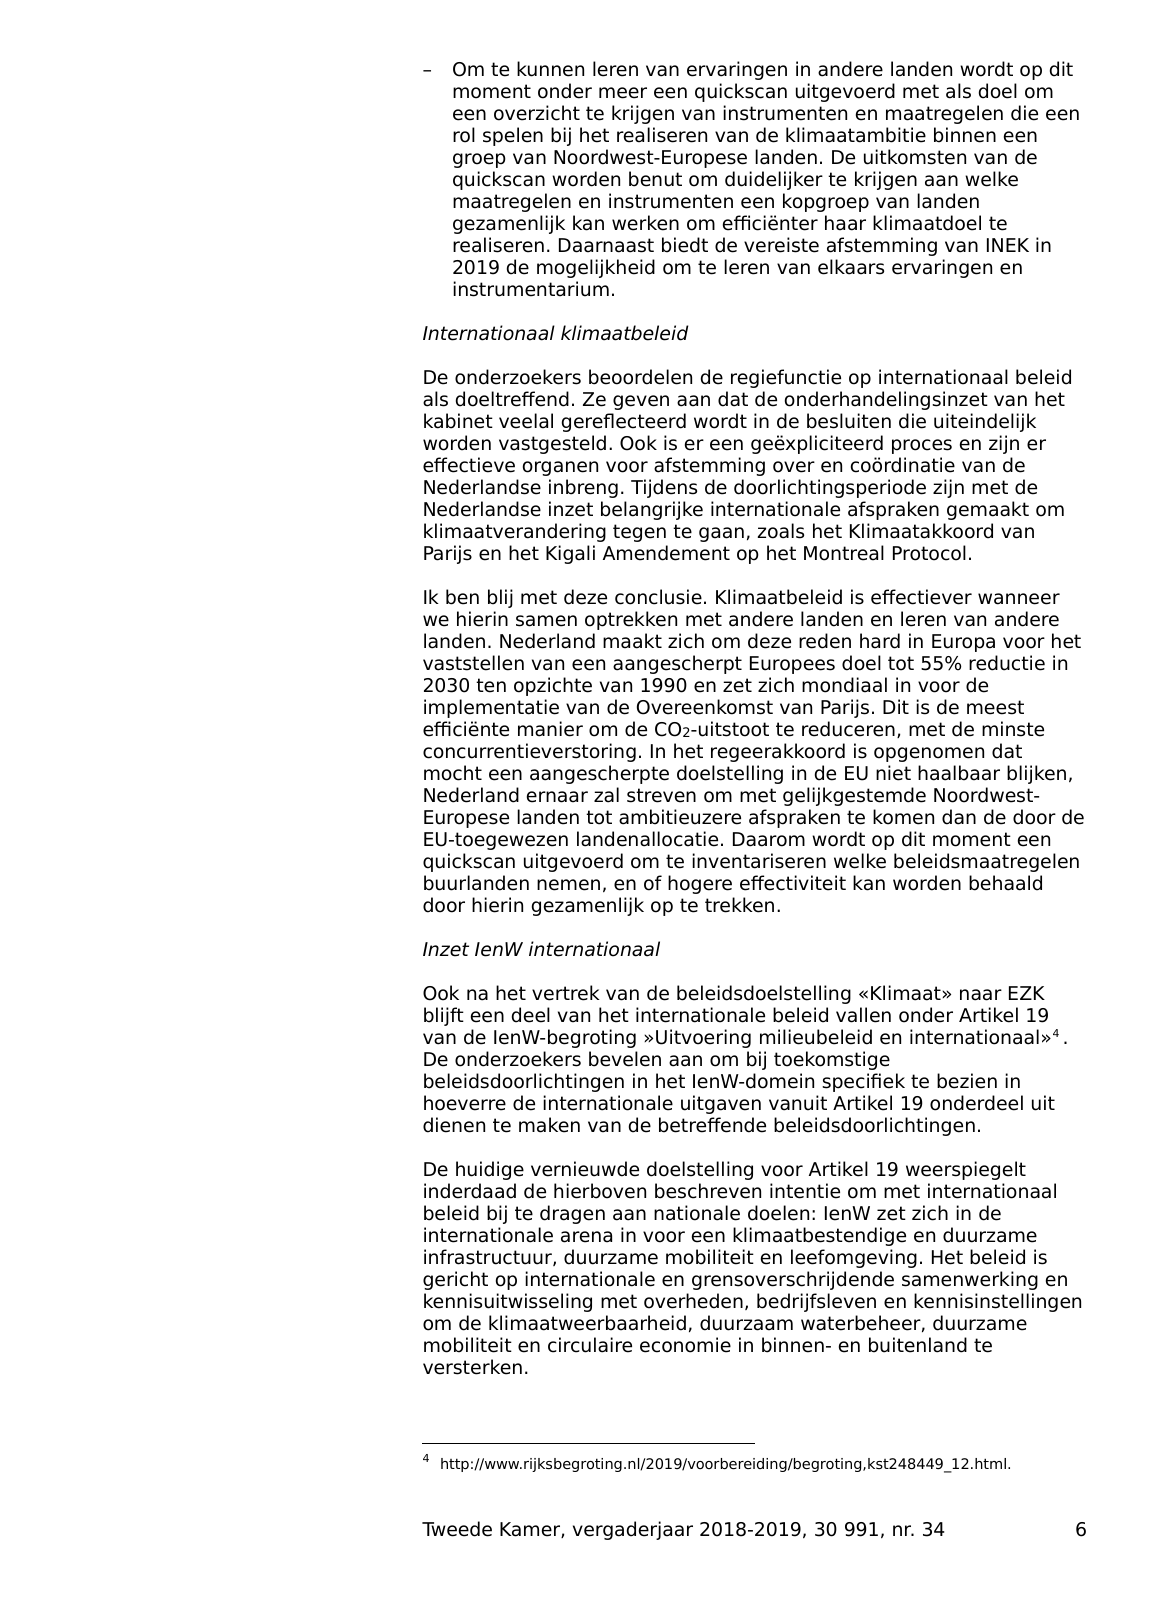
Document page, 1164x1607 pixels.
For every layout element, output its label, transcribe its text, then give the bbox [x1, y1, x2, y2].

text De onderzoekers beoordelen de regiefunctie op internationaal beleid als doeltreffend. Ze geven aan dat de onderhandelingsinzet van het kabinet veelal gereflecteerd wordt in de besluiten die uiteindelijk worden vastgesteld. Ook is er een geëxpliciteerd proces en zijn er effectieve organen voor afstemming over en coördinatie van de Nederlandse inbreng. Tijdens de doorlichtingsperiode zijn met de Nederlandse inzet belangrijke internationale afspraken gemaakt om klimaatverandering tegen te gaan, zoals het Klimaatakkoord van Parijs en het Kigali Amendement op het Montreal Protocol. [422, 367, 1087, 565]
text De huidige vernieuwde doelstelling voor Artikel 19 weerspiegelt inderdaad de hierboven beschreven intentie om met internationaal beleid bij te dragen aan nationale doelen: IenW zet zich in de internationale arena in voor een klimaatbestendige en duurzame infrastructuur, duurzame mobiliteit en leefomgeving. Het beleid is gericht op internationale en grensoverschrijdende samenwerking en kennisuitwisseling met overheden, bedrijfsleven en kennisinstellingen om de klimaatweerbaarheid, duurzaam waterbeheer, duurzame mobiliteit en circulaire economie in binnen- en buitenland te versterken. [422, 1159, 1087, 1379]
subtitle Inzet IenW internationaal [422, 939, 1087, 961]
subtitle Internationaal klimaatbeleid [422, 323, 1087, 345]
text – Om te kunnen leren van ervaringen in andere landen wordt op dit moment onder meer een quickscan uitgevoerd met als doel om een overzicht te krijgen van instrumenten en maatregelen die een rol spelen bij het realiseren van de klimaatambitie binnen een groep van Noordwest-Europese landen. De uitkomsten van de quickscan worden benut om duidelijker te krijgen aan welke maatregelen en instrumenten een kopgroep van landen gezamenlijk kan werken om efficiënter haar klimaatdoel te realiseren. Daarnaast biedt de vereiste afstemming van INEK in 2019 de mogelijkheid om te leren van elkaars ervaringen en instrumentarium. [422, 59, 1087, 301]
text Ik ben blij met deze conclusie. Klimaatbeleid is effectiever wanneer we hierin samen optrekken met andere landen en leren van andere landen. Nederland maakt zich om deze reden hard in Europa voor het vaststellen van een aangescherpt Europees doel tot 55% reductie in 2030 ten opzichte van 1990 en zet zich mondiaal in voor de implementatie van de Overeenkomst van Parijs. Dit is de meest efficiënte manier om de CO2-uitstoot te reduceren, met de minste concurrentieverstoring. In het regeerakkoord is opgenomen dat mocht een aangescherpte doelstelling in de EU niet haalbaar blijken, Nederland ernaar zal streven om met gelijkgestemde Noordwest-Europese landen tot ambitieuzere afspraken te komen dan de door de EU-toegewezen landenallocatie. Daarom wordt op dit moment een quickscan uitgevoerd om te inventariseren welke beleidsmaatregelen buurlanden nemen, en of hogere effectiviteit kan worden behaald door hierin gezamenlijk op te trekken. [422, 587, 1087, 917]
text http://www.rijksbegroting.nl/2019/voorbereiding/begroting,kst248449_12.html. [422, 1452, 1087, 1474]
text Ook na het vertrek van de beleidsdoelstelling «Klimaat» naar EZK blijft een deel van het internationale beleid vallen onder Artikel 19 van de IenW-begroting »Uitvoering milieubeleid en internationaal». De onderzoekers bevelen aan om bij toekomstige beleidsdoorlichtingen in het IenW-domein specifiek te bezien in hoeverre de internationale uitgaven vanuit Artikel 19 onderdeel uit dienen te maken van de betreffende beleidsdoorlichtingen. [422, 983, 1087, 1137]
